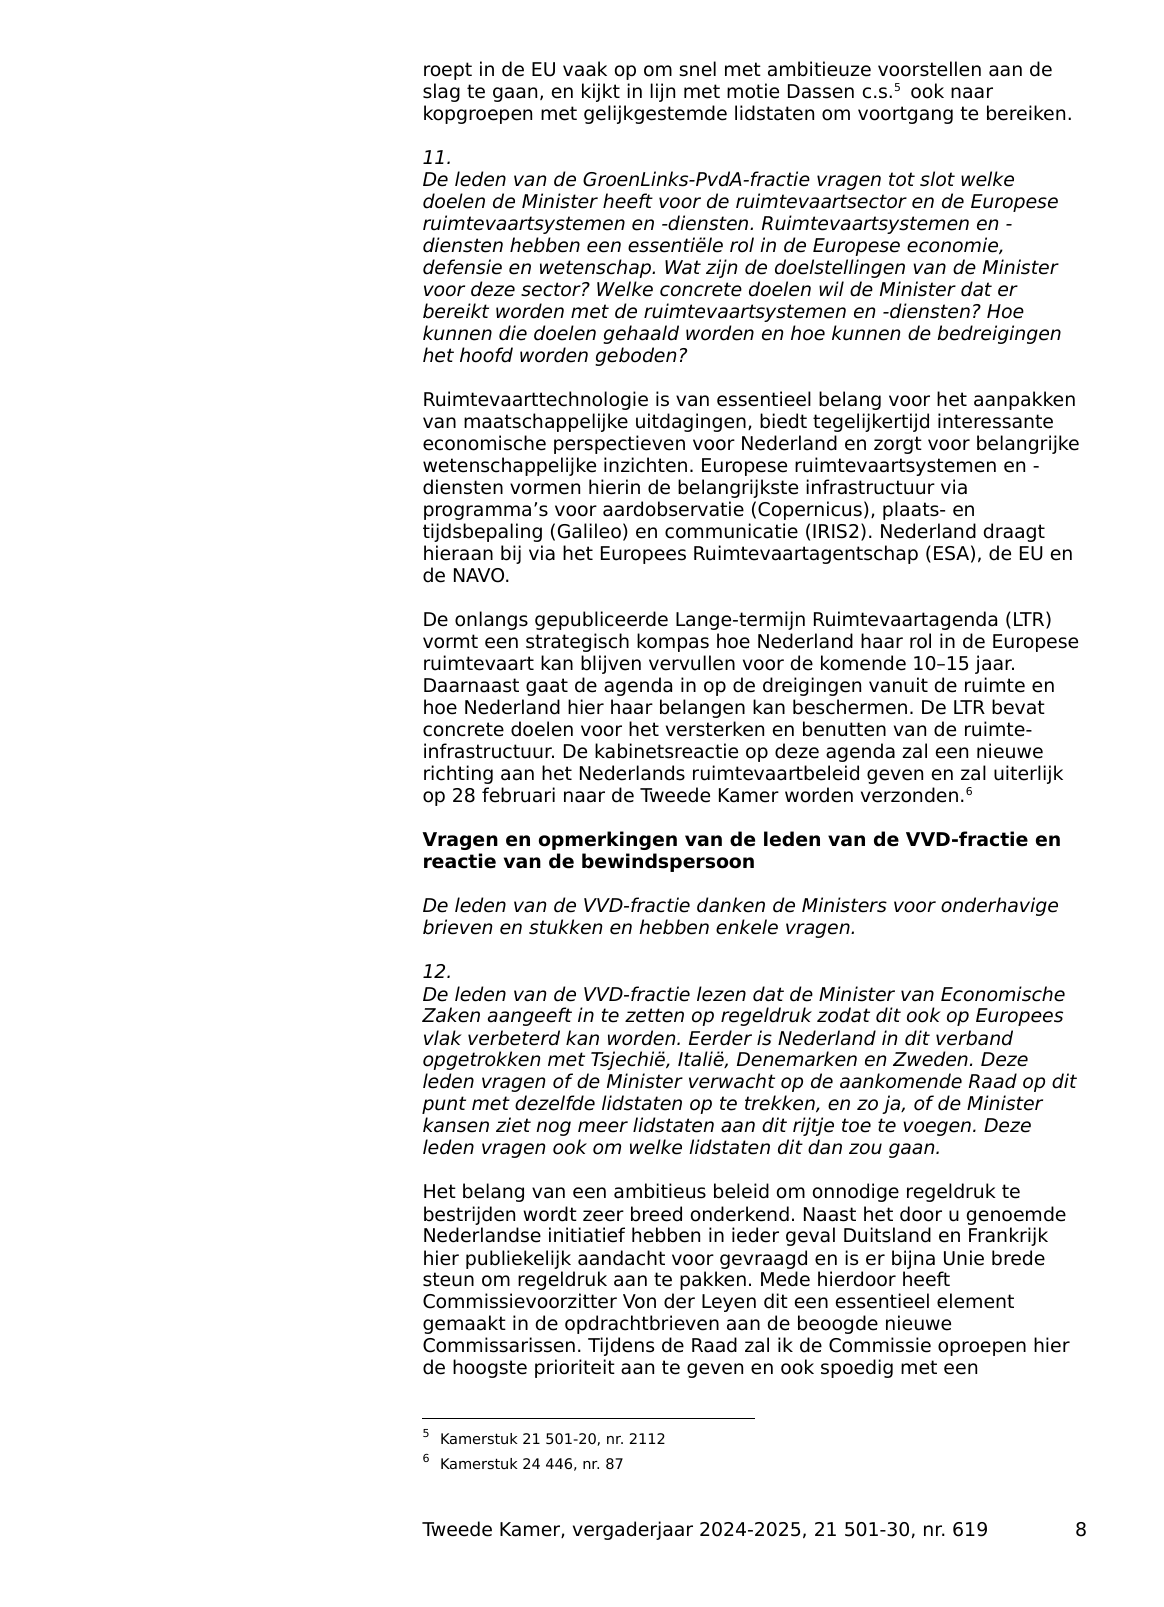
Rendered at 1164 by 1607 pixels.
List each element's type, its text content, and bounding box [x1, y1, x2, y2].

text De leden van de GroenLinks-PvdA-fractie vragen tot slot welke doelen de Minister heeft voor de ruimtevaartsector en de Europese ruimtevaartsystemen en -diensten. Ruimtevaartsystemen en -diensten hebben een essentiële rol in de Europese economie, defensie en wetenschap. Wat zijn de doelstellingen van de Minister voor deze sector? Welke concrete doelen wil de Minister dat er bereikt worden met de ruimtevaartsystemen en -diensten? Hoe kunnen die doelen gehaald worden en hoe kunnen de bedreigingen het hoofd worden geboden? [422, 169, 1087, 367]
text Kamerstuk 24 446, nr. 87 [422, 1452, 1087, 1474]
text 12. [422, 961, 1087, 983]
text roept in de EU vaak op om snel met ambitieuze voorstellen aan de slag te gaan, en kijkt in lijn met motie Dassen c.s. ook naar kopgroepen met gelijkgestemde lidstaten om voortgang te bereiken. [422, 59, 1087, 125]
text Kamerstuk 21 501-20, nr. 2112 [422, 1427, 1087, 1449]
text De leden van de VVD-fractie danken de Ministers voor onderhavige brieven en stukken en hebben enkele vragen. [422, 895, 1087, 939]
text De onlangs gepubliceerde Lange-termijn Ruimtevaartagenda (LTR) vormt een strategisch kompas hoe Nederland haar rol in de Europese ruimtevaart kan blijven vervullen voor de komende 10–15 jaar. Daarnaast gaat de agenda in op de dreigingen vanuit de ruimte en hoe Nederland hier haar belangen kan beschermen. De LTR bevat concrete doelen voor het versterken en benutten van de ruimte-infrastructuur. De kabinetsreactie op deze agenda zal een nieuwe richting aan het Nederlands ruimtevaartbeleid geven en zal uiterlijk op 28 februari naar de Tweede Kamer worden verzonden. [422, 609, 1087, 807]
text De leden van de VVD-fractie lezen dat de Minister van Economische Zaken aangeeft in te zetten op regeldruk zodat dit ook op Europees vlak verbeterd kan worden. Eerder is Nederland in dit verband opgetrokken met Tsjechië, Italië, Denemarken en Zweden. Deze leden vragen of de Minister verwacht op de aankomende Raad op dit punt met dezelfde lidstaten op te trekken, en zo ja, of de Minister kansen ziet nog meer lidstaten aan dit rijtje toe te voegen. Deze leden vragen ook om welke lidstaten dit dan zou gaan. [422, 983, 1087, 1159]
text Het belang van een ambitieus beleid om onnodige regeldruk te bestrijden wordt zeer breed onderkend. Naast het door u genoemde Nederlandse initiatief hebben in ieder geval Duitsland en Frankrijk hier publiekelijk aandacht voor gevraagd en is er bijna Unie brede steun om regeldruk aan te pakken. Mede hierdoor heeft Commissievoorzitter Von der Leyen dit een essentieel element gemaakt in de opdrachtbrieven aan de beoogde nieuwe Commissarissen. Tijdens de Raad zal ik de Commissie oproepen hier de hoogste prioriteit aan te geven en ook spoedig met een [422, 1181, 1087, 1379]
subtitle Vragen en opmerkingen van de leden van de VVD-fractie en reactie van de bewindspersoon [422, 829, 1087, 873]
text Ruimtevaarttechnologie is van essentieel belang voor het aanpakken van maatschappelijke uitdagingen, biedt tegelijkertijd interessante economische perspectieven voor Nederland en zorgt voor belangrijke wetenschappelijke inzichten. Europese ruimtevaartsystemen en -diensten vormen hierin de belangrijkste infrastructuur via programma’s voor aardobservatie (Copernicus), plaats- en tijdsbepaling (Galileo) en communicatie (IRIS2). Nederland draagt hieraan bij via het Europees Ruimtevaartagentschap (ESA), de EU en de NAVO. [422, 389, 1087, 587]
text 11. [422, 147, 1087, 169]
